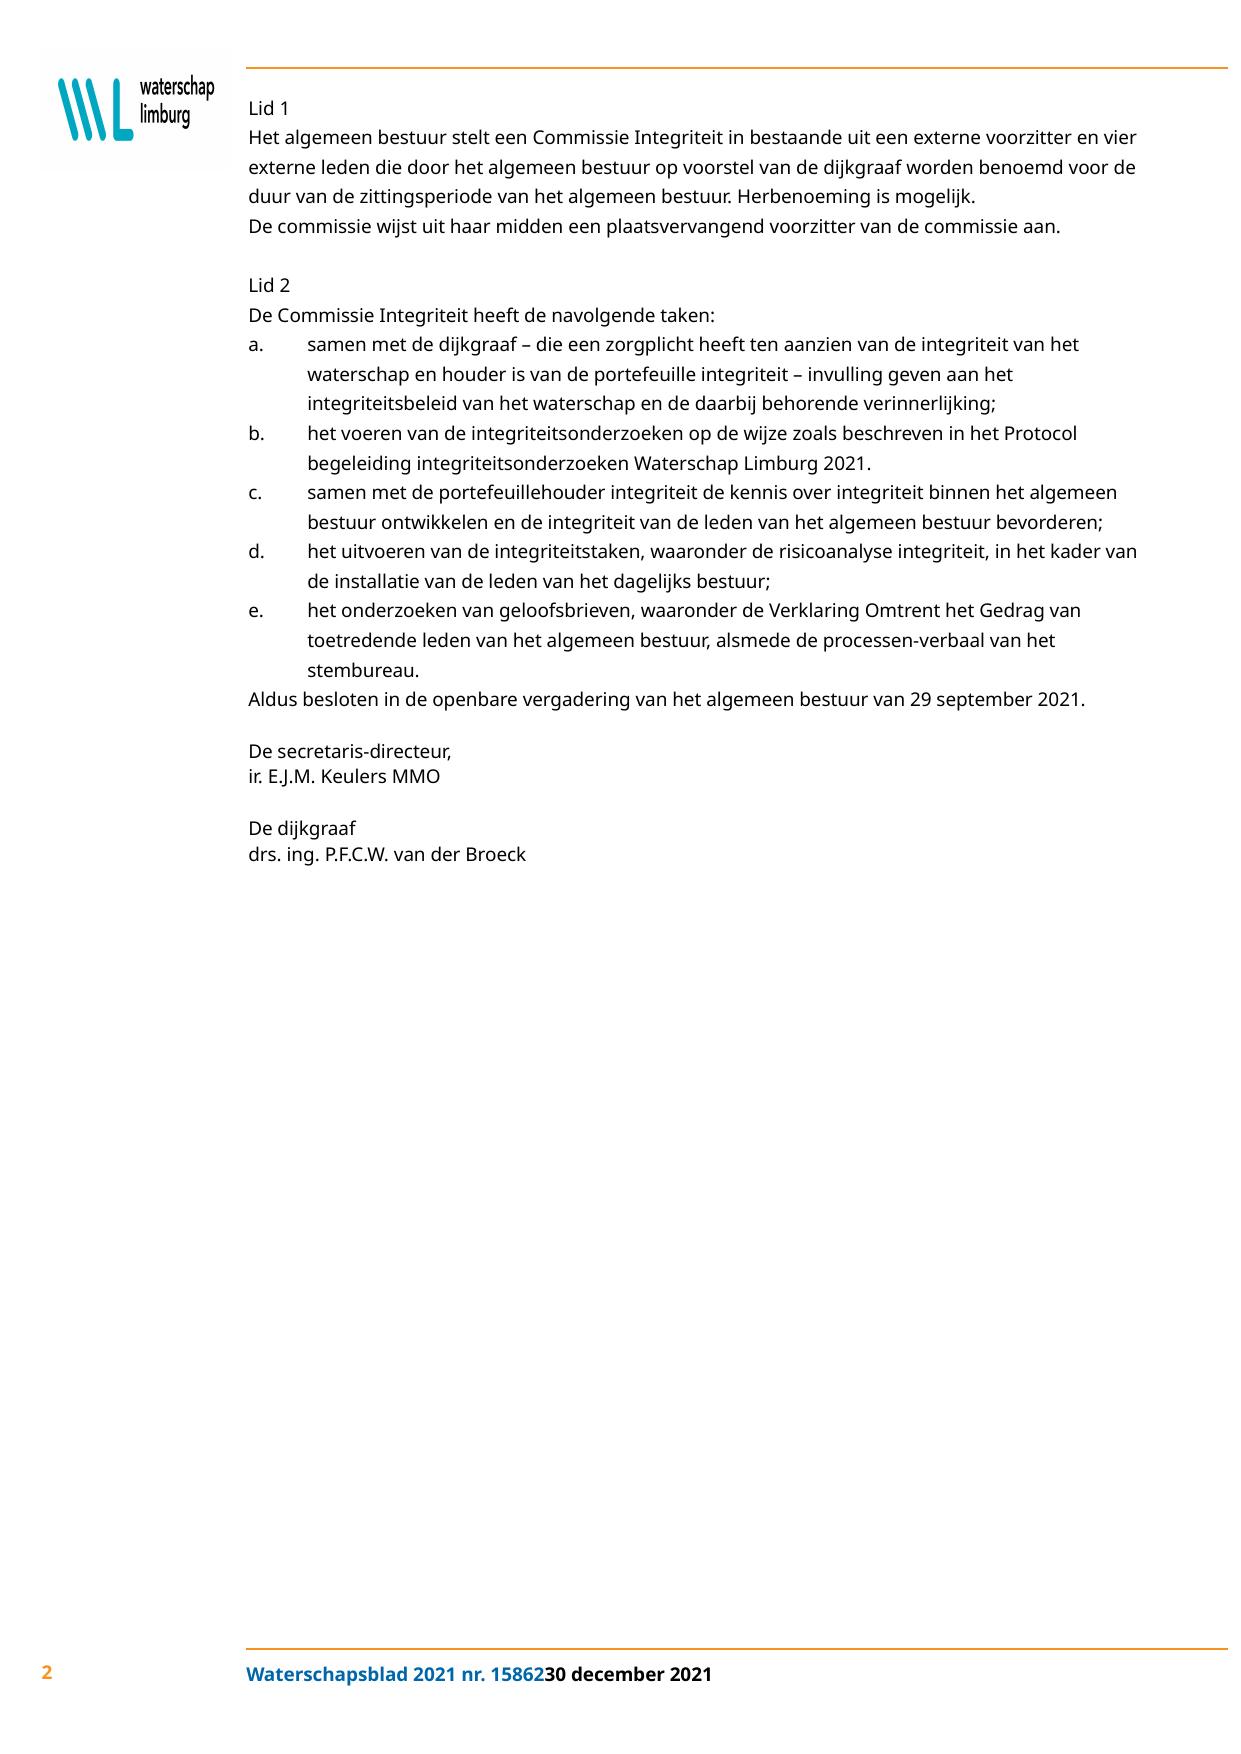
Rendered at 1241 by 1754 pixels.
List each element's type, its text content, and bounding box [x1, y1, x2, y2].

text De commissie wijst uit haar midden een plaatsvervangend voorzitter van de commissie aan. [248, 213, 1152, 239]
list het voeren van de integriteitsonderzoeken op de wijze zoals beschreven in het Protocol begeleiding integriteitsonderzoeken Waterschap Limburg 2021. [248, 420, 1152, 476]
text Het algemeen bestuur stelt een Commissie Integriteit in bestaande uit een externe voorzitter en vier externe leden die door het algemeen bestuur op voorstel van de dijkgraaf worden benoemd voor de duur van de zittingsperiode van het algemeen bestuur. Herbenoeming is mogelijk. [248, 124, 1152, 209]
text De secretaris-directeur, [248, 738, 1152, 764]
list het uitvoeren van de integriteitstaken, waaronder de risicoanalyse integriteit, in het kader van de installatie van de leden van het dagelijks bestuur; [248, 538, 1152, 594]
text De Commissie Integriteit heeft de navolgende taken: [248, 302, 1152, 328]
text Lid 2 [248, 272, 1152, 298]
text Lid 1 [248, 95, 1152, 121]
text ir. E.J.M. Keulers MMO [248, 764, 1152, 789]
picture [41, 47, 231, 172]
text drs. ing. P.F.C.W. van der Broeck [248, 841, 1152, 867]
list het onderzoeken van geloofsbrieven, waaronder de Verklaring Omtrent het Gedrag van toetredende leden van het algemeen bestuur, alsmede de processen-verbaal van het stembureau. [248, 598, 1152, 683]
text Aldus besloten in de openbare vergadering van het algemeen bestuur van 29 september 2021. [248, 686, 1152, 712]
text De dijkgraaf [248, 815, 1152, 841]
list samen met de dijkgraaf – die een zorgplicht heeft ten aanzien van de integriteit van het waterschap en houder is van de portefeuille integriteit – invulling geven aan het integriteitsbeleid van het waterschap en de daarbij behorende verinnerlijking; [248, 331, 1152, 416]
list samen met de portefeuillehouder integriteit de kennis over integriteit binnen het algemeen bestuur ontwikkelen en de integriteit van de leden van het algemeen bestuur bevorderen; [248, 479, 1152, 535]
